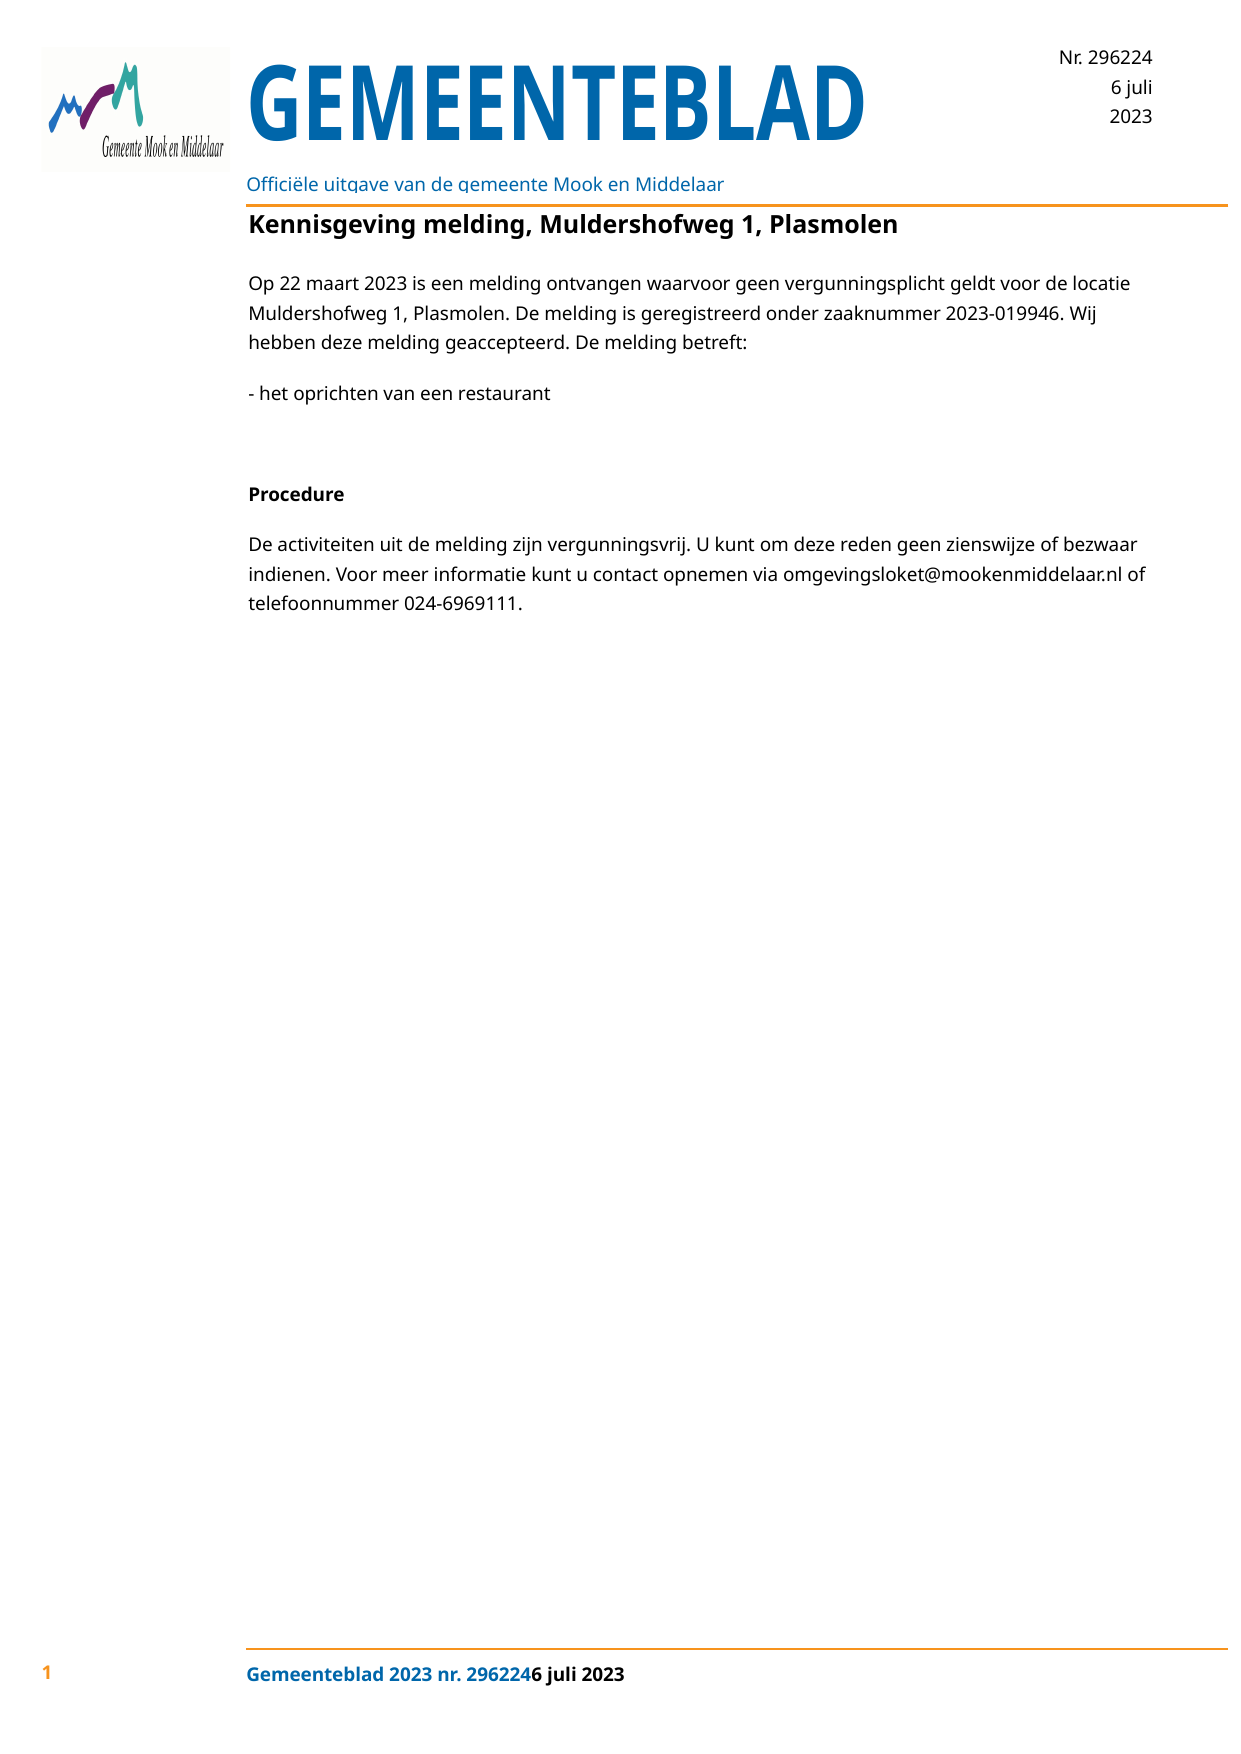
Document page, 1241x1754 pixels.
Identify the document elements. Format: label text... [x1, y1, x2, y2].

text Kennisgeving melding, Muldershofweg 1, Plasmolen [248, 207, 1152, 241]
picture [41, 47, 231, 172]
text Op 22 maart 2023 is een melding ontvangen waarvoor geen vergunningsplicht geldt voor de locatie Muldershofweg 1, Plasmolen. De melding is geregistreerd onder zaaknummer 2023-019946. Wij hebben deze melding geaccepteerd. De melding betreft: [248, 270, 1152, 355]
text - het oprichten van een restaurant [248, 380, 1152, 406]
text De activiteiten uit de melding zijn vergunningsvrij. U kunt om deze reden geen zienswijze of bezwaar indienen. Voor meer informatie kunt u contact opnemen via omgevingsloket@mookenmiddelaar.nl of telefoonnummer 024-6969111. [248, 531, 1152, 616]
text Procedure [248, 481, 1152, 506]
